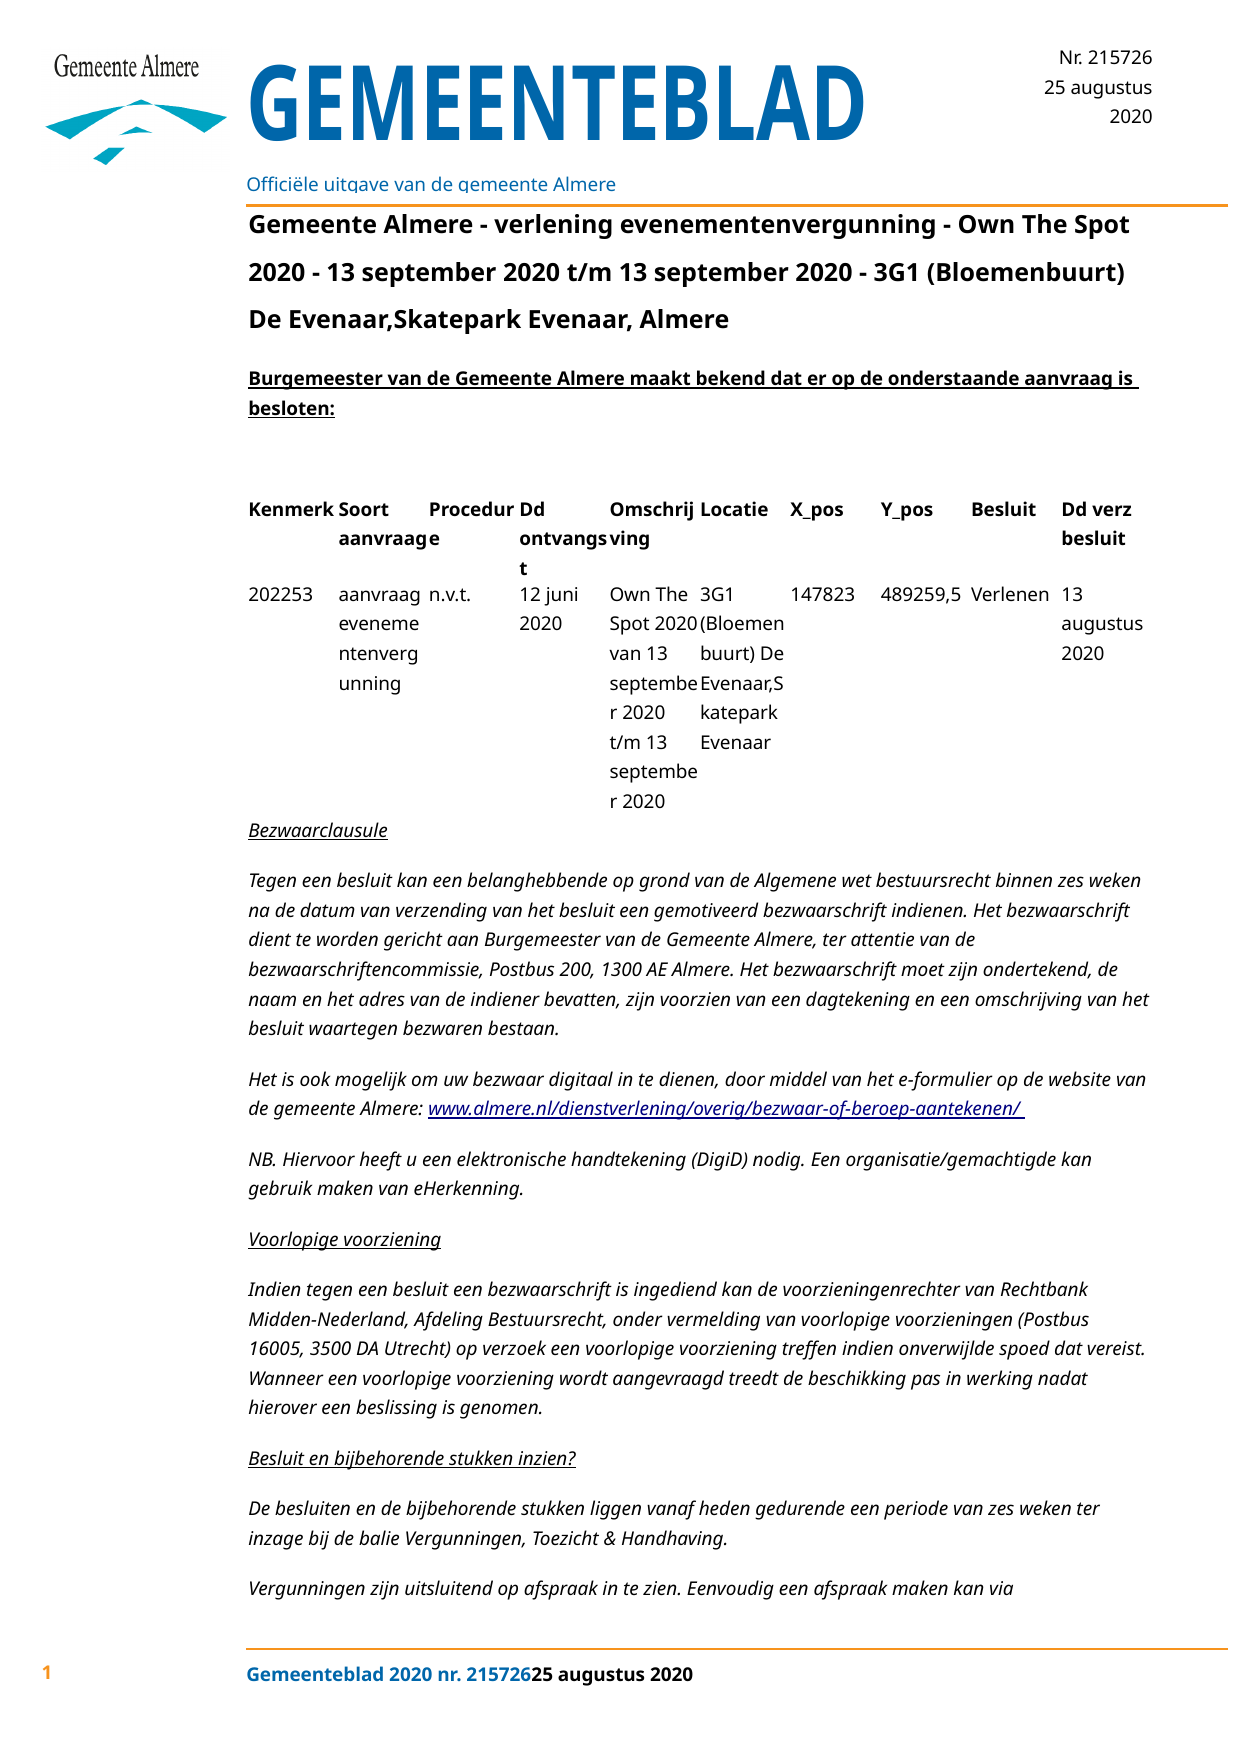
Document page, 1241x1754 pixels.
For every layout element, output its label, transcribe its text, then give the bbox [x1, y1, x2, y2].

text Indien tegen een besluit een bezwaarschrift is ingediend kan de voorzieningenrechter van Rechtbank Midden-Nederland, Afdeling Bestuursrecht, onder vermelding van voorlopige voorzieningen (Postbus 16005, 3500 DA Utrecht) op verzoek een voorlopige voorziening treffen indien onverwijlde spoed dat vereist. Wanneer een voorlopige voorziening wordt aangevraagd treedt de beschikking pas in werking nadat hierover een beslissing is genomen. [248, 1276, 1152, 1420]
table_cell 13 augustus 2020 [1061, 581, 1152, 814]
table_cell aanvraag evenementenvergunning [338, 581, 429, 814]
text Besluit en bijbehorende stukken inzien? [248, 1445, 1152, 1471]
table_cell 489259,5 [881, 581, 971, 814]
text Het is ook mogelijk om uw bezwaar digitaal in te dienen, door middel van het e-formulier op de website van de gemeente Almere: www.almere.nl/dienstverlening/overig/bezwaar-of-beroep-aantekenen/ [248, 1066, 1152, 1121]
table_cell Own The Spot 2020 van 13 september 2020 t/m 13 september 2020 [609, 581, 700, 814]
table_header Omschrijving [609, 496, 700, 581]
table_cell 202253 [248, 581, 338, 814]
table_cell n.v.t. [429, 581, 519, 814]
table_header Kenmerk [248, 496, 338, 581]
picture [41, 47, 231, 172]
text De besluiten en de bijbehorende stukken liggen vanaf heden gedurende een periode van zes weken ter inzage bij de balie Vergunningen, Toezicht & Handhaving. [248, 1495, 1152, 1551]
table_header Soort aanvraag [338, 496, 429, 581]
table_header Dd ontvangst [519, 496, 609, 581]
text Voorlopige voorziening [248, 1226, 1152, 1251]
table_cell 12 juni 2020 [519, 581, 609, 814]
table_header Dd verz besluit [1061, 496, 1152, 581]
text Vergunningen zijn uitsluitend op afspraak in te zien. Eenvoudig een afspraak maken kan via [248, 1575, 1152, 1601]
table_cell 147823 [790, 581, 881, 814]
text Burgemeester van de Gemeente Almere maakt bekend dat er op de onderstaande aanvraag is besloten: [248, 366, 1152, 421]
table_header X_pos [790, 496, 881, 581]
table_cell 3G1 (Bloemenbuurt) De Evenaar,Skatepark Evenaar [700, 581, 790, 814]
text NB. Hiervoor heeft u een elektronische handtekening (DigiD) nodig. Een organisatie/gemachtigde kan gebruik maken van eHerkenning. [248, 1146, 1152, 1201]
table_header Procedure [429, 496, 519, 581]
table_header Besluit [971, 496, 1061, 581]
text Gemeente Almere - verlening evenementenvergunning - Own The Spot 2020 - 13 september 2020 t/m 13 september 2020 - 3G1 (Bloemenbuurt) De Evenaar,Skatepark Evenaar, Almere [248, 207, 1152, 336]
text Bezwaarclausule [248, 817, 1152, 843]
table_cell Verlenen [971, 581, 1061, 814]
text Tegen een besluit kan een belanghebbende op grond van de Algemene wet bestuursrecht binnen zes weken na de datum van verzending van het besluit een gemotiveerd bezwaarschrift indienen. Het bezwaarschrift dient te worden gericht aan Burgemeester van de Gemeente Almere, ter attentie van de bezwaarschriftencommissie, Postbus 200, 1300 AE Almere. Het bezwaarschrift moet zijn ondertekend, de naam en het adres van de indiener bevatten, zijn voorzien van een dagtekening en een omschrijving van het besluit waartegen bezwaren bestaan. [248, 867, 1152, 1041]
table_header Locatie [700, 496, 790, 581]
table_header Y_pos [881, 496, 971, 581]
